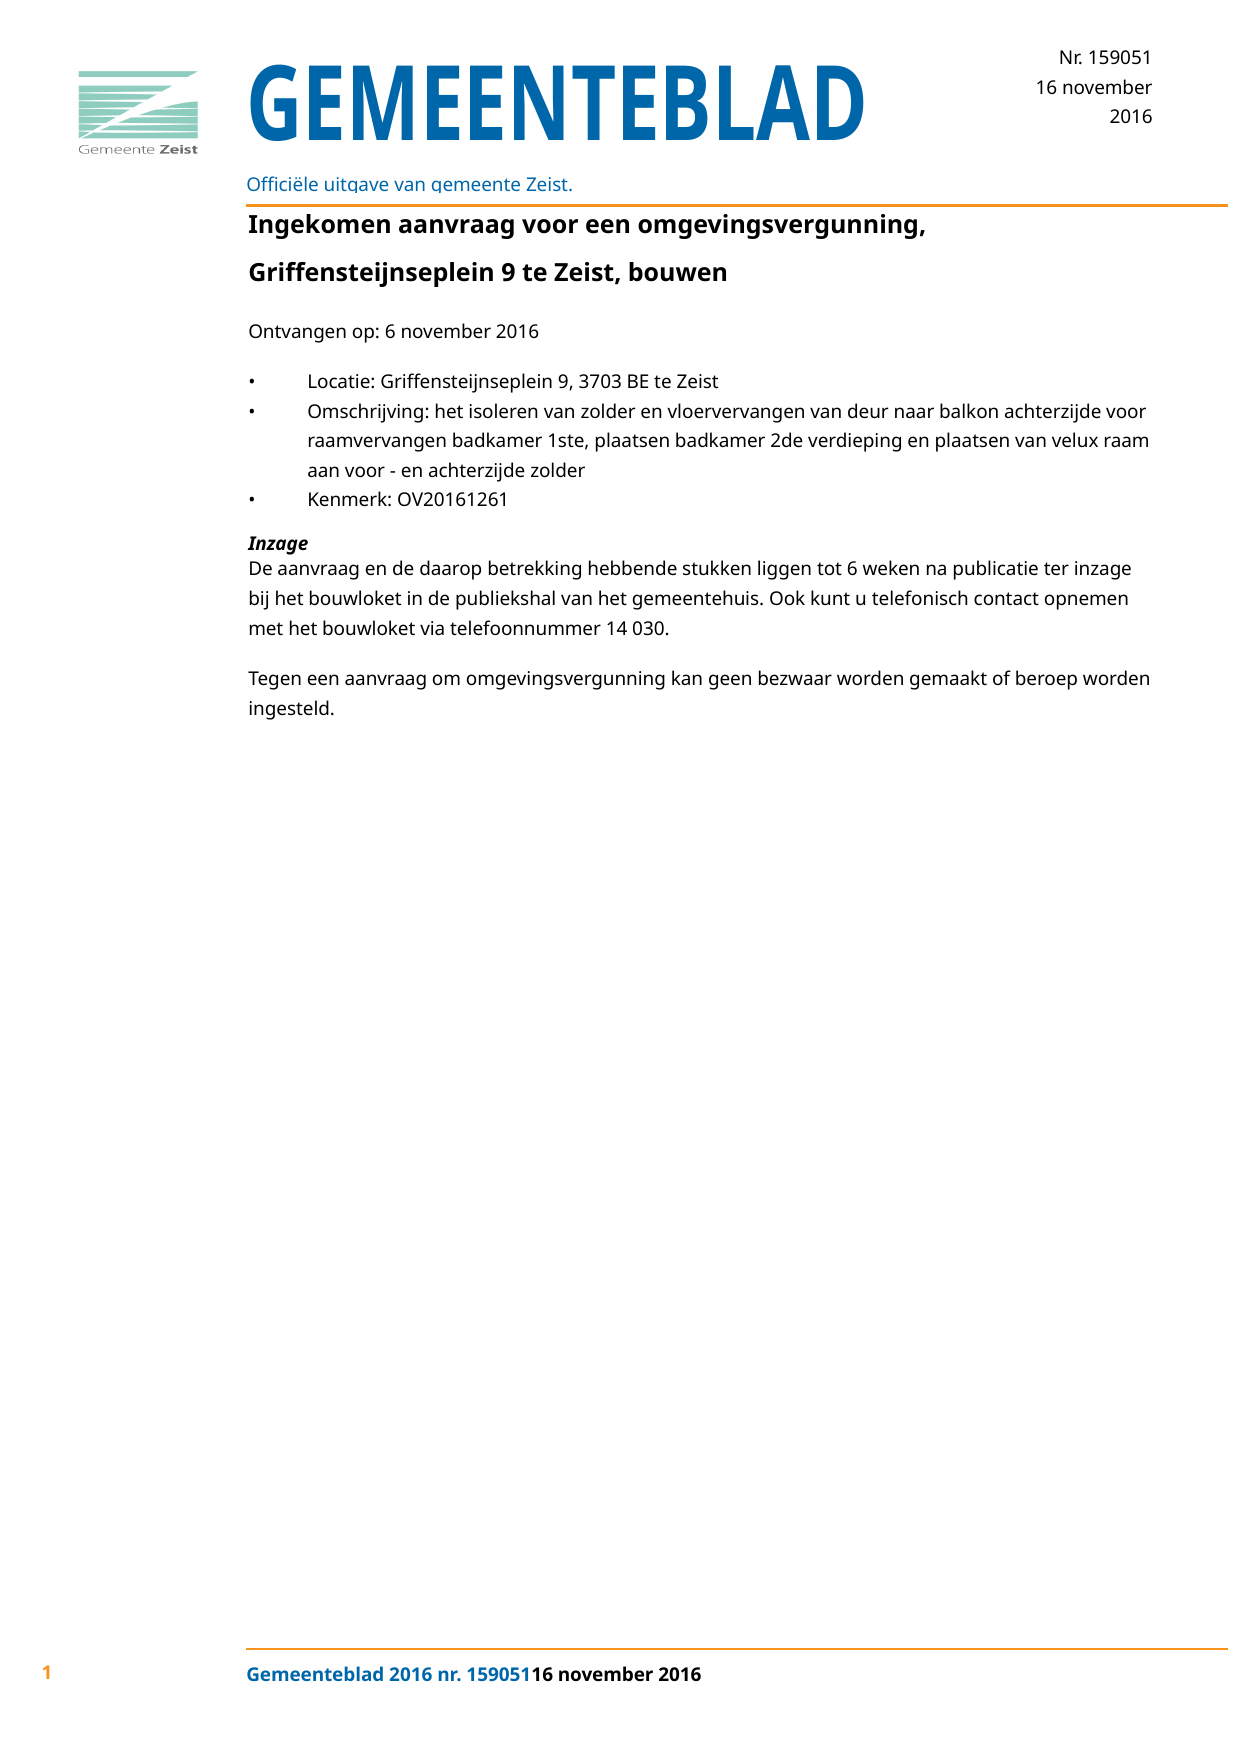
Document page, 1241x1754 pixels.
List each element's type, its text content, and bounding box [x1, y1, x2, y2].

text De aanvraag en de daarop betrekking hebbende stukken liggen tot 6 weken na publicatie ter inzage bij het bouwloket in de publiekshal van het gemeentehuis. Ook kunt u telefonisch contact opnemen met het bouwloket via telefoonnummer 14 030. [248, 556, 1152, 640]
picture [41, 47, 231, 172]
list Omschrijving: het isoleren van zolder en vloervervangen van deur naar balkon achterzijde voor raamvervangen badkamer 1ste, plaatsen badkamer 2de verdieping en plaatsen van velux raam aan voor - en achterzijde zolder [248, 398, 1152, 483]
text Tegen een aanvraag om omgevingsvergunning kan geen bezwaar worden gemaakt of beroep worden ingesteld. [248, 665, 1152, 720]
list Kenmerk: OV20161261 [248, 487, 1152, 512]
list Locatie: Griffensteijnseplein 9, 3703 BE te Zeist [248, 368, 1152, 394]
text Inzage [248, 530, 1152, 556]
text Ontvangen op: 6 november 2016 [248, 318, 1152, 344]
text Ingekomen aanvraag voor een omgevingsvergunning, Griffensteijnseplein 9 te Zeist, bouwen [248, 207, 1152, 288]
